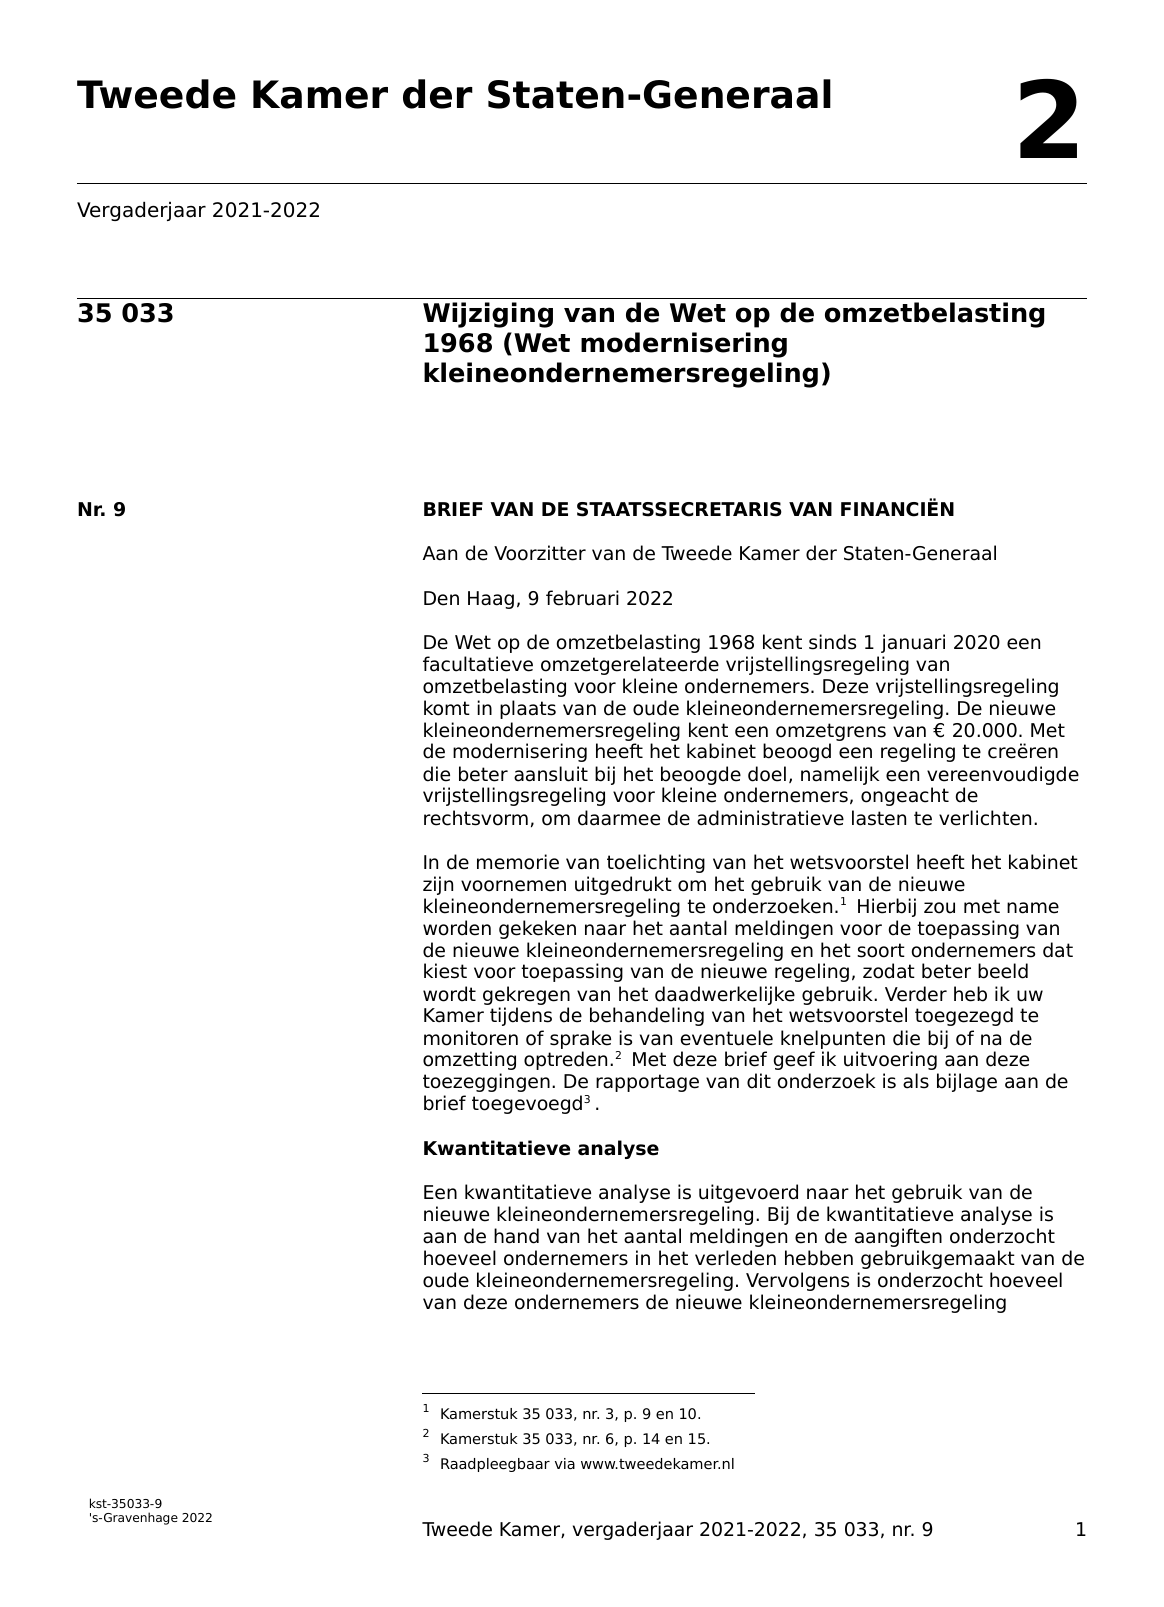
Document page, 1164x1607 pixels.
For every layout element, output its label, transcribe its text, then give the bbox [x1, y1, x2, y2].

text Aan de Voorzitter van de Tweede Kamer der Staten-Generaal [422, 543, 1087, 565]
text Kamerstuk 35 033, nr. 3, p. 9 en 10. [422, 1402, 1087, 1424]
text In de memorie van toelichting van het wetsvoorstel heeft het kabinet zijn voornemen uitgedrukt om het gebruik van de nieuwe kleineondernemersregeling te onderzoeken. Hierbij zou met name worden gekeken naar het aantal meldingen voor de toepassing van de nieuwe kleineondernemersregeling en het soort ondernemers dat kiest voor toepassing van de nieuwe regeling, zodat beter beeld wordt gekregen van het daadwerkelijke gebruik. Verder heb ik uw Kamer tijdens de behandeling van het wetsvoorstel toegezegd te monitoren of sprake is van eventuele knelpunten die bij of na de omzetting optreden. Met deze brief geef ik uitvoering aan deze toezeggingen. De rapportage van dit onderzoek is als bijlage aan de brief toegevoegd. [422, 852, 1087, 1115]
text Een kwantitatieve analyse is uitgevoerd naar het gebruik van de nieuwe kleineondernemersregeling. Bij de kwantitatieve analyse is aan de hand van het aantal meldingen en de aangiften onderzocht hoeveel ondernemers in het verleden hebben gebruikgemaakt van de oude kleineondernemersregeling. Vervolgens is onderzocht hoeveel van deze ondernemers de nieuwe kleineondernemersregeling [422, 1182, 1087, 1313]
text De Wet op de omzetbelasting 1968 kent sinds 1 januari 2020 een facultatieve omzetgerelateerde vrijstellingsregeling van omzetbelasting voor kleine ondernemers. Deze vrijstellingsregeling komt in plaats van de oude kleineondernemersregeling. De nieuwe kleineondernemersregeling kent een omzetgrens van € 20.000. Met de modernisering heeft het kabinet beoogd een regeling te creëren die beter aansluit bij het beoogde doel, namelijk een vereenvoudigde vrijstellingsregeling voor kleine ondernemers, ongeacht de rechtsvorm, om daarmee de administratieve lasten te verlichten. [422, 632, 1087, 829]
text Raadpleegbaar via www.tweedekamer.nl [422, 1452, 1087, 1474]
table_cell Vergaderjaar 2021-2022 [77, 184, 1087, 298]
subtitle Nr. 9 BRIEF VAN DE STAATSSECRETARIS VAN FINANCIËN [77, 499, 1087, 521]
table_header 2 [886, 59, 1087, 183]
text Den Haag, 9 februari 2022 [422, 587, 1087, 609]
text kst-35033-9 [88, 1497, 323, 1511]
text 's-Gravenhage 2022 [88, 1511, 323, 1525]
subtitle Kwantitatieve analyse [422, 1137, 1087, 1159]
subtitle 35 033 Wijziging van de Wet op de omzetbelasting 1968 (Wet modernisering kleineondernemersregeling) [77, 299, 1087, 388]
table_header Tweede Kamer der Staten-Generaal [77, 59, 886, 183]
text Kamerstuk 35 033, nr. 6, p. 14 en 15. [422, 1427, 1087, 1449]
